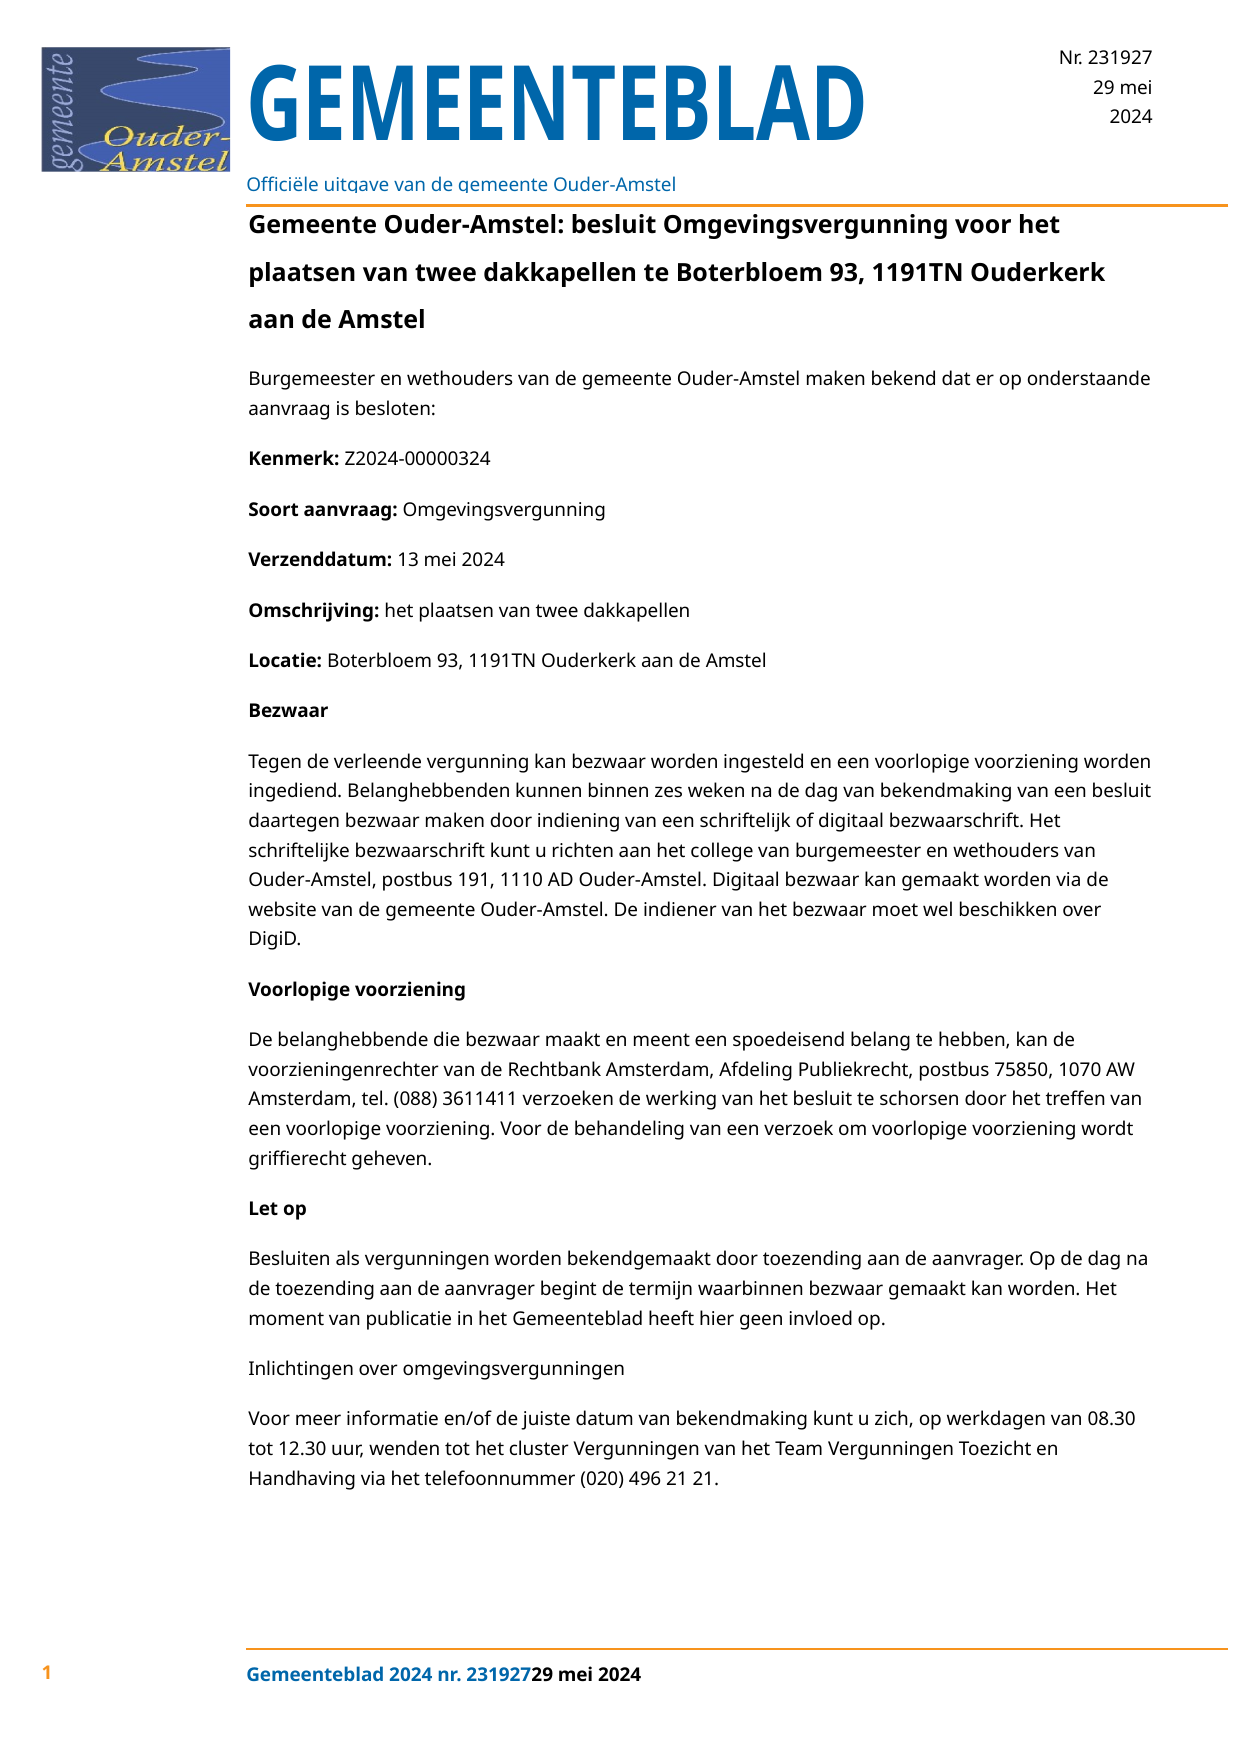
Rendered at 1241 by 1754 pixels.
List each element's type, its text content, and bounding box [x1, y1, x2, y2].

text Omschrijving: het plaatsen van twee dakkapellen [248, 597, 1152, 622]
text Tegen de verleende vergunning kan bezwaar worden ingesteld en een voorlopige voorziening worden ingediend. Belanghebbenden kunnen binnen zes weken na de dag van bekendmaking van een besluit daartegen bezwaar maken door indiening van een schriftelijk of digitaal bezwaarschrift. Het schriftelijke bezwaarschrift kunt u richten aan het college van burgemeester en wethouders van Ouder-Amstel, postbus 191, 1110 AD Ouder-Amstel. Digitaal bezwaar kan gemaakt worden via de website van de gemeente Ouder-Amstel. De indiener van het bezwaar moet wel beschikken over DigiD. [248, 748, 1152, 951]
text Locatie: Boterbloem 93, 1191TN Ouderkerk aan de Amstel [248, 647, 1152, 673]
text Burgemeester en wethouders van de gemeente Ouder-Amstel maken bekend dat er op onderstaande aanvraag is besloten: [248, 366, 1152, 421]
text Verzenddatum: 13 mei 2024 [248, 546, 1152, 572]
text Let op [248, 1195, 1152, 1221]
text De belanghebbende die bezwaar maakt en meent een spoedeisend belang te hebben, kan de voorzieningenrechter van de Rechtbank Amsterdam, Afdeling Publiekrecht, postbus 75850, 1070 AW Amsterdam, tel. (088) 3611411 verzoeken de werking van het besluit te schorsen door het treffen van een voorlopige voorziening. Voor de behandeling van een verzoek om voorlopige voorziening wordt griffierecht geheven. [248, 1026, 1152, 1170]
text Voor meer informatie en/of de juiste datum van bekendmaking kunt u zich, op werkdagen van 08.30 tot 12.30 uur, wenden tot het cluster Vergunningen van het Team Vergunningen Toezicht en Handhaving via het telefoonnummer (020) 496 21 21. [248, 1406, 1152, 1490]
text Besluiten als vergunningen worden bekendgemaakt door toezending aan de aanvrager. Op de dag na de toezending aan de aanvrager begint de termijn waarbinnen bezwaar gemaakt kan worden. Het moment van publicatie in het Gemeenteblad heeft hier geen invloed op. [248, 1246, 1152, 1330]
text Inlichtingen over omgevingsvergunningen [248, 1355, 1152, 1381]
picture [41, 47, 231, 172]
text Gemeente Ouder-Amstel: besluit Omgevingsvergunning voor het plaatsen van twee dakkapellen te Boterbloem 93, 1191TN Ouderkerk aan de Amstel [248, 207, 1152, 336]
text Bezwaar [248, 698, 1152, 723]
text Voorlopige voorziening [248, 976, 1152, 1002]
text Kenmerk: Z2024-00000324 [248, 446, 1152, 471]
text Soort aanvraag: Omgevingsvergunning [248, 496, 1152, 522]
